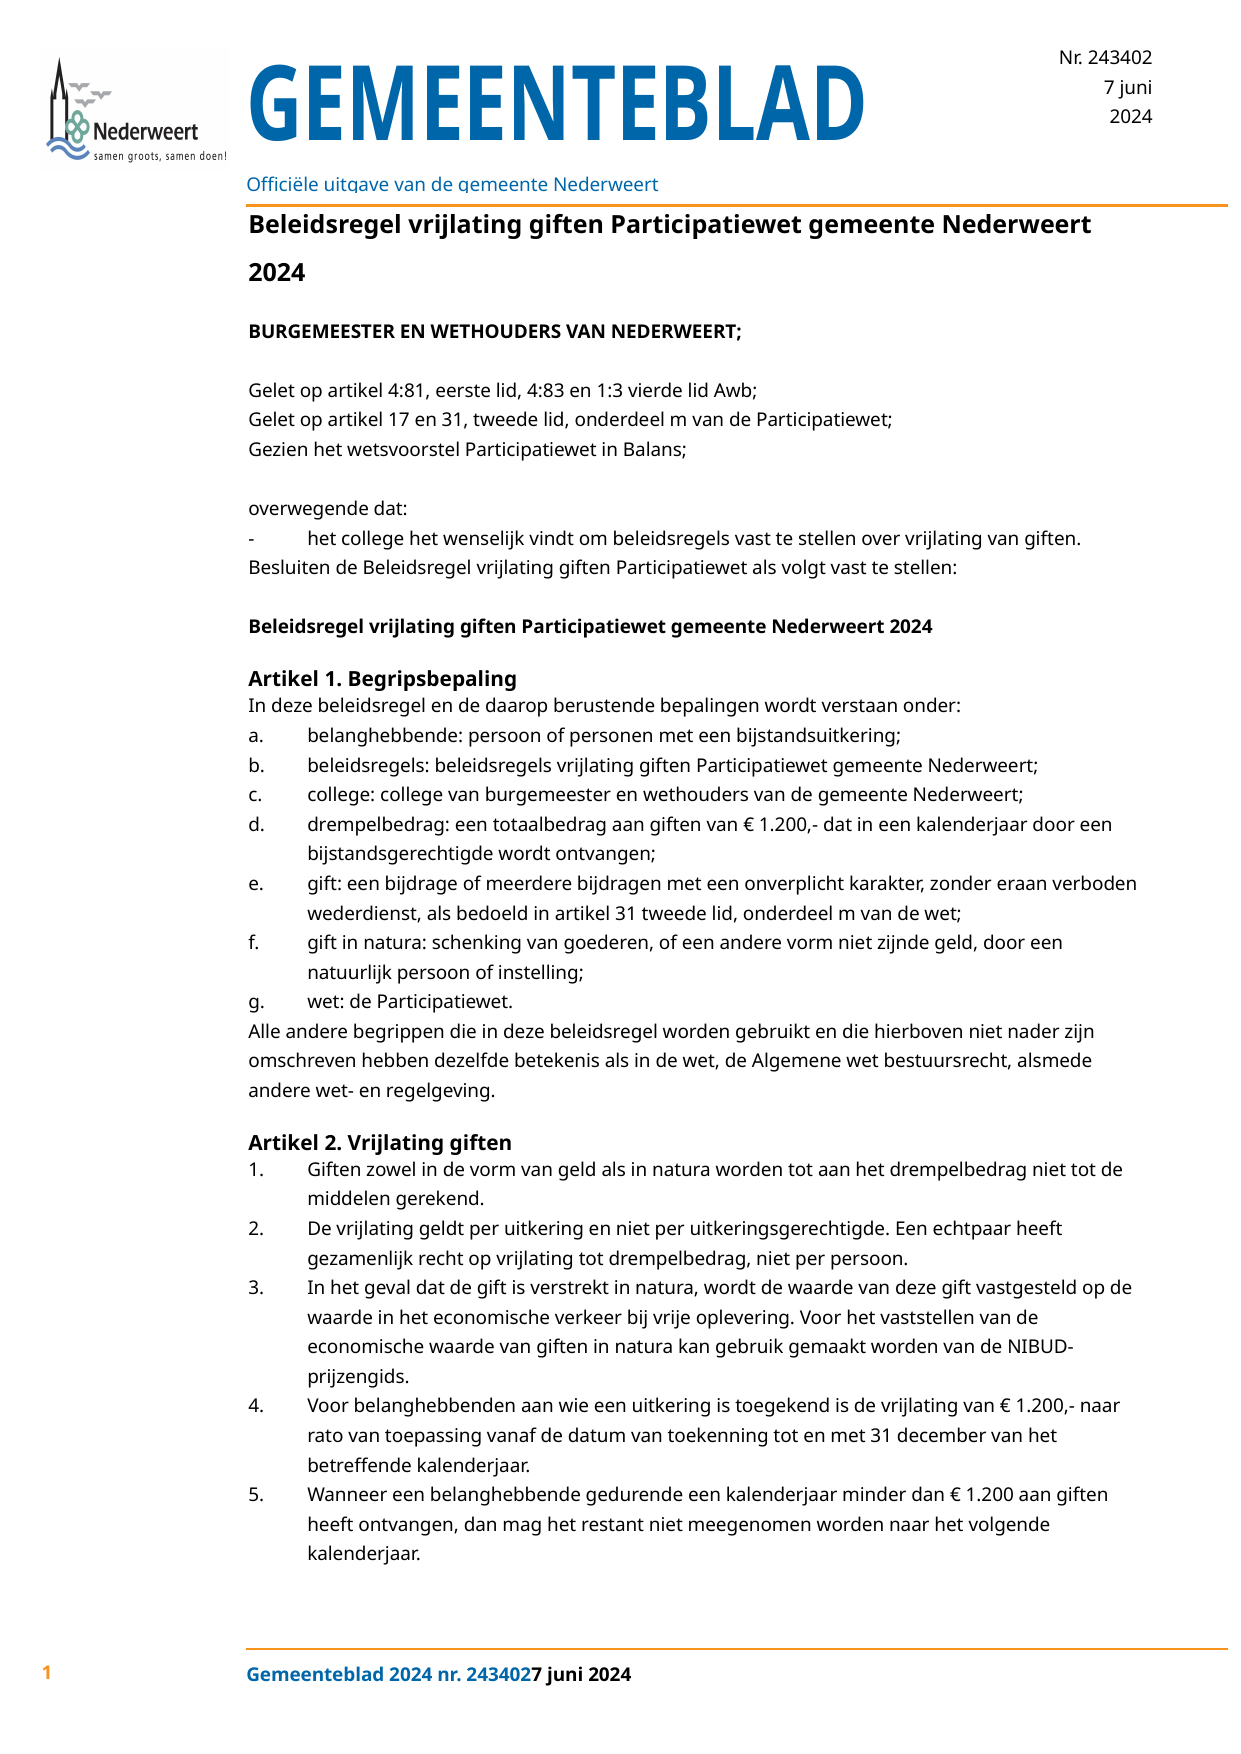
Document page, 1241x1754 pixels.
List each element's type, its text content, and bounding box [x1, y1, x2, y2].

text Gelet op artikel 4:81, eerste lid, 4:83 en 1:3 vierde lid Awb; [248, 377, 1152, 403]
list gift in natura: schenking van goederen, of een andere vorm niet zijnde geld, door een natuurlijk persoon of instelling; [248, 929, 1152, 984]
list gift: een bijdrage of meerdere bijdragen met een onverplicht karakter, zonder eraan verboden wederdienst, als bedoeld in artikel 31 tweede lid, onderdeel m van de wet; [248, 870, 1152, 925]
text In deze beleidsregel en de daarop berustende bepalingen wordt verstaan onder: [248, 693, 1152, 718]
list college: college van burgemeester en wethouders van de gemeente Nederweert; [248, 781, 1152, 807]
text Besluiten de Beleidsregel vrijlating giften Participatiewet als volgt vast te stellen: [248, 554, 1152, 580]
text Artikel 2. Vrijlating giften [248, 1128, 1152, 1156]
list In het geval dat de gift is verstrekt in natura, wordt de waarde van deze gift vastgesteld op de waarde in het economische verkeer bij vrije oplevering. Voor het vaststellen van de economische waarde van giften in natura kan gebruik gemaakt worden van de NIBUD-prijzengids. [248, 1274, 1152, 1389]
text Artikel 1. Begripsbepaling [248, 664, 1152, 693]
text BURGEMEESTER EN WETHOUDERS VAN NEDERWEERT; [248, 318, 1152, 344]
text overwegende dat: [248, 495, 1152, 521]
list De vrijlating geldt per uitkering en niet per uitkeringsgerechtigde. Een echtpaar heeft gezamenlijk recht op vrijlating tot drempelbedrag, niet per persoon. [248, 1215, 1152, 1271]
text Alle andere begrippen die in deze beleidsregel worden gebruikt en die hierboven niet nader zijn omschreven hebben dezelfde betekenis als in de wet, de Algemene wet bestuursrecht, alsmede andere wet- en regelgeving. [248, 1018, 1152, 1103]
list wet: de Participatiewet. [248, 988, 1152, 1014]
text Gezien het wetsvoorstel Participatiewet in Balans; [248, 436, 1152, 462]
list Wanneer een belanghebbende gedurende een kalenderjaar minder dan € 1.200 aan giften heeft ontvangen, dan mag het restant niet meegenomen worden naar het volgende kalenderjaar. [248, 1481, 1152, 1566]
list het college het wenselijk vindt om beleidsregels vast te stellen over vrijlating van giften. [248, 525, 1152, 551]
list Voor belanghebbenden aan wie een uitkering is toegekend is de vrijlating van € 1.200,- naar rato van toepassing vanaf de datum van toekenning tot en met 31 december van het betreffende kalenderjaar. [248, 1393, 1152, 1478]
picture [41, 47, 231, 172]
list beleidsregels: beleidsregels vrijlating giften Participatiewet gemeente Nederweert; [248, 752, 1152, 777]
text Gelet op artikel 17 en 31, tweede lid, onderdeel m van de Participatiewet; [248, 407, 1152, 432]
list Giften zowel in de vorm van geld als in natura worden tot aan het drempelbedrag niet tot de middelen gerekend. [248, 1156, 1152, 1211]
list belanghebbende: persoon of personen met een bijstandsuitkering; [248, 722, 1152, 748]
list drempelbedrag: een totaalbedrag aan giften van € 1.200,- dat in een kalenderjaar door een bijstandsgerechtigde wordt ontvangen; [248, 811, 1152, 866]
text Beleidsregel vrijlating giften Participatiewet gemeente Nederweert 2024 [248, 614, 1152, 639]
text Beleidsregel vrijlating giften Participatiewet gemeente Nederweert 2024 [248, 207, 1152, 288]
